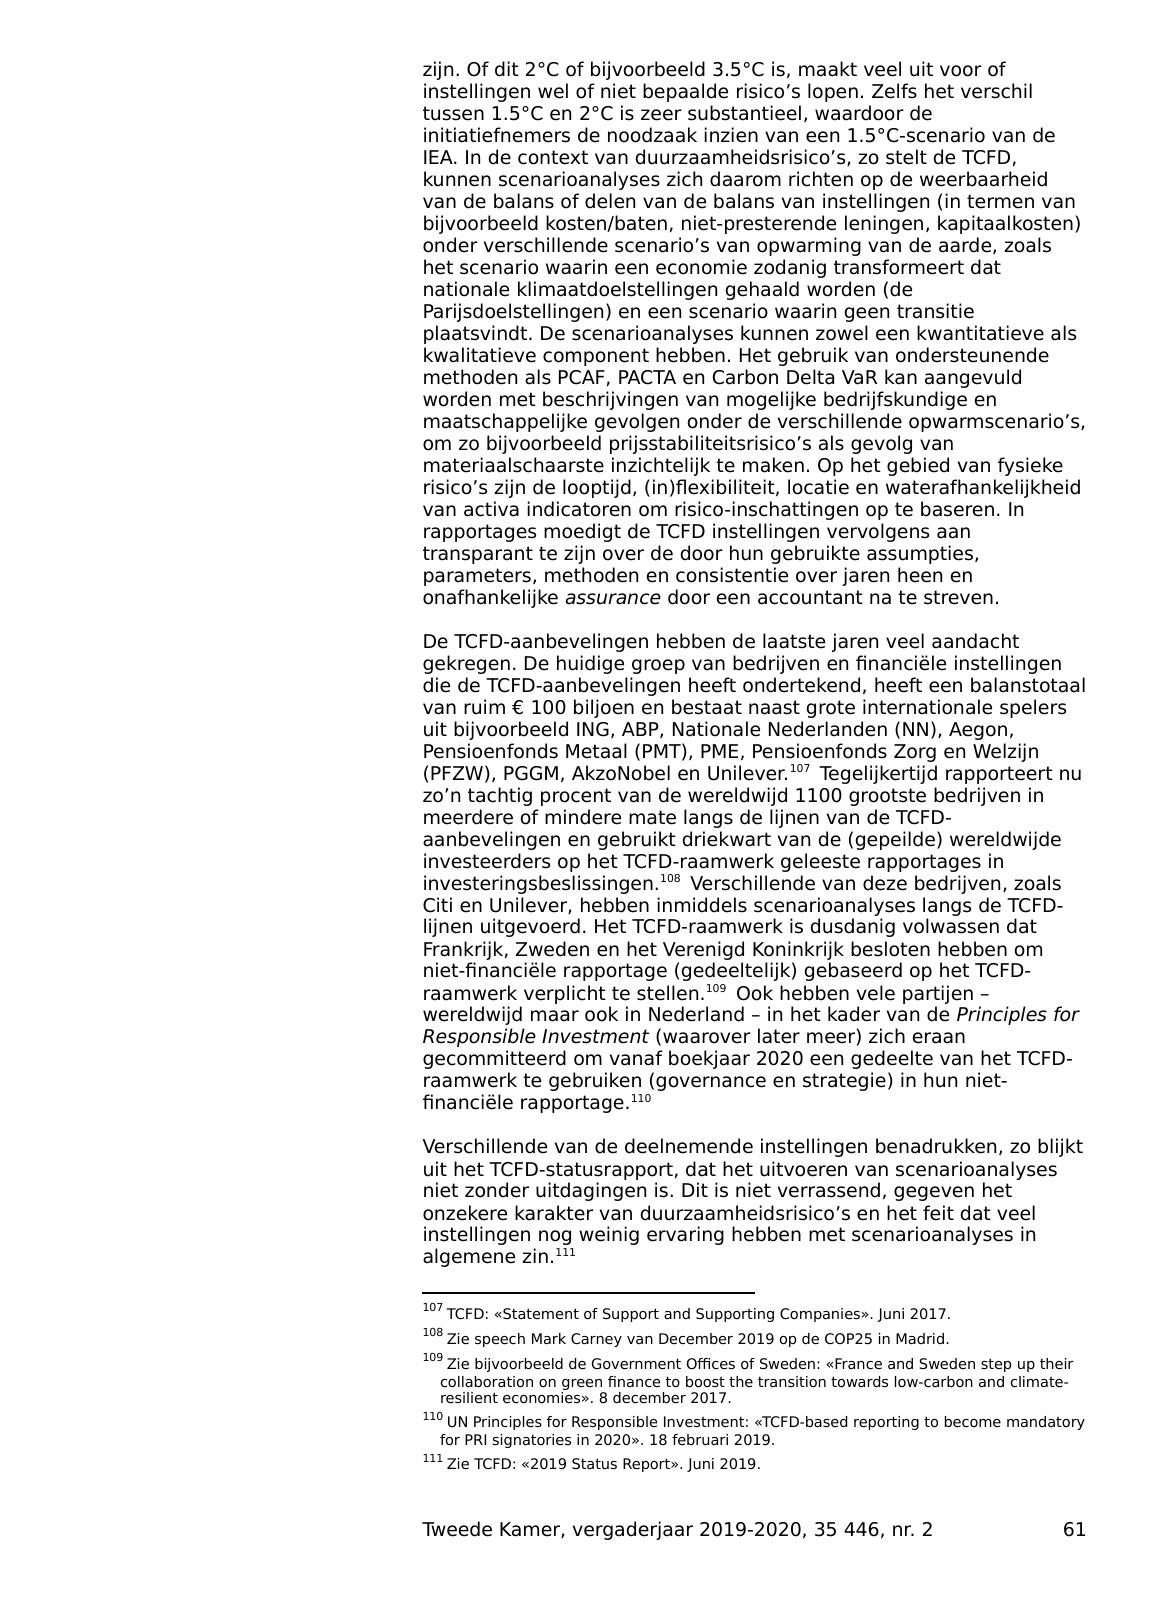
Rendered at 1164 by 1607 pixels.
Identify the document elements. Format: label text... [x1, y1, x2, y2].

text TCFD: «Statement of Support and Supporting Companies». Juni 2017. [422, 1302, 1087, 1324]
text De TCFD-aanbevelingen hebben de laatste jaren veel aandacht gekregen. De huidige groep van bedrijven en financiële instellingen die de TCFD-aanbevelingen heeft ondertekend, heeft een balanstotaal van ruim € 100 biljoen en bestaat naast grote internationale spelers uit bijvoorbeeld ING, ABP, Nationale Nederlanden (NN), Aegon, Pensioenfonds Metaal (PMT), PME, Pensioenfonds Zorg en Welzijn (PFZW), PGGM, AkzoNobel en Unilever. Tegelijkertijd rapporteert nu zo’n tachtig procent van de wereldwijd 1100 grootste bedrijven in meerdere of mindere mate langs de lijnen van de TCFD-aanbevelingen en gebruikt driekwart van de (gepeilde) wereldwijde investeerders op het TCFD-raamwerk geleeste rapportages in investeringsbeslissingen. Verschillende van deze bedrijven, zoals Citi en Unilever, hebben inmiddels scenarioanalyses langs de TCFD-lijnen uitgevoerd. Het TCFD-raamwerk is dusdanig volwassen dat Frankrijk, Zweden en het Verenigd Koninkrijk besloten hebben om niet-financiële rapportage (gedeeltelijk) gebaseerd op het TCFD-raamwerk verplicht te stellen. Ook hebben vele partijen – wereldwijd maar ook in Nederland – in het kader van de Principles for Responsible Investment (waarover later meer) zich eraan gecommitteerd om vanaf boekjaar 2020 een gedeelte van het TCFD-raamwerk te gebruiken (governance en strategie) in hun niet-financiële rapportage. [422, 631, 1087, 1114]
text zijn. Of dit 2°C of bijvoorbeeld 3.5°C is, maakt veel uit voor of instellingen wel of niet bepaalde risico’s lopen. Zelfs het verschil tussen 1.5°C en 2°C is zeer substantieel, waardoor de initiatiefnemers de noodzaak inzien van een 1.5°C-scenario van de IEA. In de context van duurzaamheidsrisico’s, zo stelt de TCFD, kunnen scenarioanalyses zich daarom richten op de weerbaarheid van de balans of delen van de balans van instellingen (in termen van bijvoorbeeld kosten/baten, niet-presterende leningen, kapitaalkosten) onder verschillende scenario’s van opwarming van de aarde, zoals het scenario waarin een economie zodanig transformeert dat nationale klimaatdoelstellingen gehaald worden (de Parijsdoelstellingen) en een scenario waarin geen transitie plaatsvindt. De scenarioanalyses kunnen zowel een kwantitatieve als kwalitatieve component hebben. Het gebruik van ondersteunende methoden als PCAF, PACTA en Carbon Delta VaR kan aangevuld worden met beschrijvingen van mogelijke bedrijfskundige en maatschappelijke gevolgen onder de verschillende opwarmscenario’s, om zo bijvoorbeeld prijsstabiliteitsrisico’s als gevolg van materiaalschaarste inzichtelijk te maken. Op het gebied van fysieke risico’s zijn de looptijd, (in)flexibiliteit, locatie en waterafhankelijkheid van activa indicatoren om risico-inschattingen op te baseren. In rapportages moedigt de TCFD instellingen vervolgens aan transparant te zijn over de door hun gebruikte assumpties, parameters, methoden en consistentie over jaren heen en onafhankelijke assurance door een accountant na te streven. [422, 59, 1087, 608]
text UN Principles for Responsible Investment: «TCFD-based reporting to become mandatory for PRI signatories in 2020». 18 februari 2019. [422, 1410, 1087, 1449]
text Zie speech Mark Carney van December 2019 op de COP25 in Madrid. [422, 1327, 1087, 1349]
text Verschillende van de deelnemende instellingen benadrukken, zo blijkt uit het TCFD-statusrapport, dat het uitvoeren van scenarioanalyses niet zonder uitdagingen is. Dit is niet verrassend, gegeven het onzekere karakter van duurzaamheidsrisico’s en het feit dat veel instellingen nog weinig ervaring hebben met scenarioanalyses in algemene zin. [422, 1136, 1087, 1268]
text Zie TCFD: «2019 Status Report». Juni 2019. [422, 1452, 1087, 1474]
text Zie bijvoorbeeld de Government Offices of Sweden: «France and Sweden step up their collaboration on green finance to boost the transition towards low-carbon and climate-resilient economies». 8 december 2017. [422, 1352, 1087, 1407]
